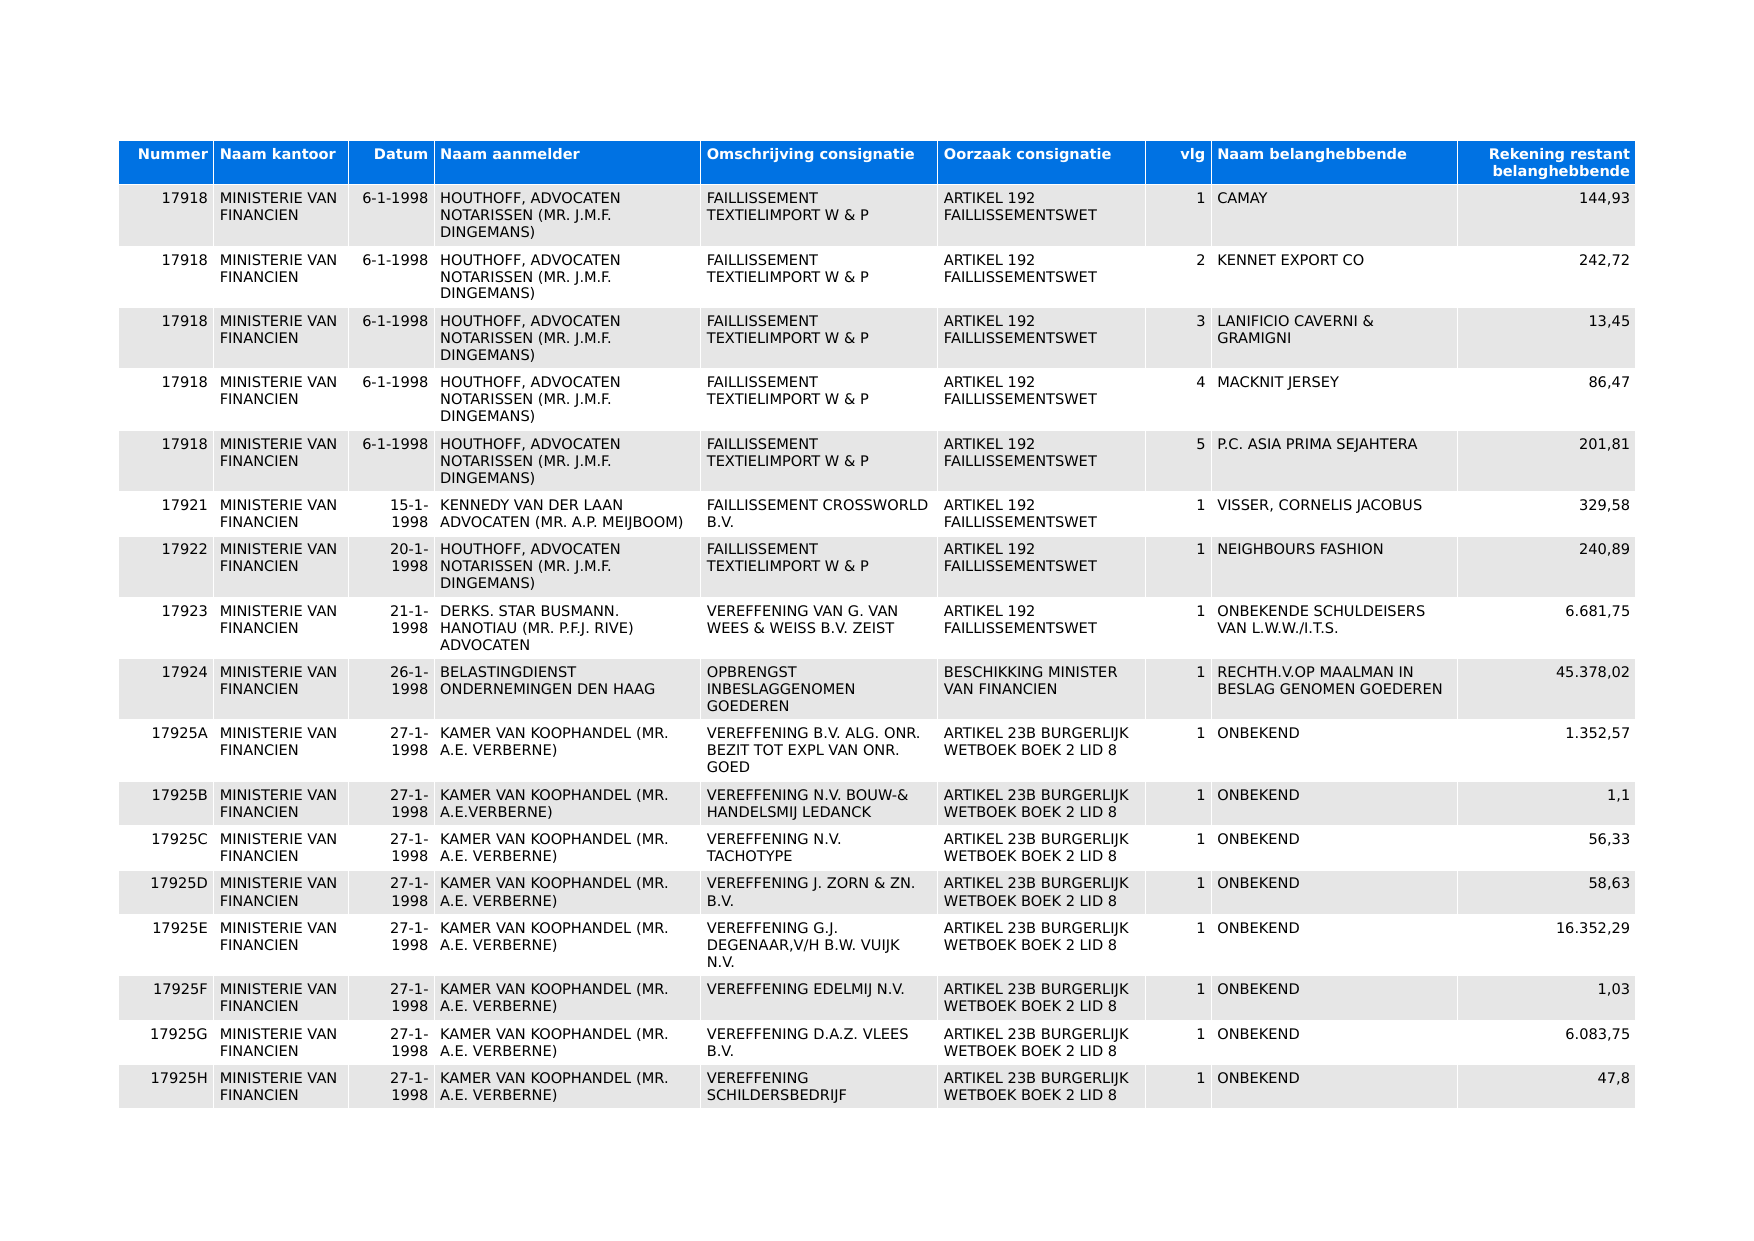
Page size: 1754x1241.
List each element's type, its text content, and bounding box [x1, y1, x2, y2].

table_cell HOUTHOFF, ADVOCATEN NOTARISSEN (MR. J.M.F. DINGEMANS) [435, 247, 700, 307]
table_cell 242,72 [1458, 247, 1635, 307]
table_cell MINISTERIE VAN FINANCIEN [214, 492, 348, 536]
table_cell 1 [1146, 492, 1211, 536]
table_cell 6-1-1998 [349, 431, 434, 491]
table_cell 27-1-1998 [349, 1021, 434, 1064]
table_cell MACKNIT JERSEY [1212, 370, 1457, 430]
table_cell MINISTERIE VAN FINANCIEN [214, 826, 348, 870]
table_header Rekening restant belanghebbende [1458, 141, 1635, 184]
table_cell 1 [1146, 1065, 1211, 1108]
table_cell 17925C [119, 826, 213, 870]
table_cell VEREFFENING D.A.Z. VLEES B.V. [701, 1021, 937, 1064]
table_cell 329,58 [1458, 492, 1635, 536]
table_cell 1 [1146, 537, 1211, 597]
table_cell KAMER VAN KOOPHANDEL (MR. A.E. VERBERNE) [435, 721, 700, 781]
table_cell 1 [1146, 826, 1211, 870]
table_cell ARTIKEL 23B BURGERLIJK WETBOEK BOEK 2 LID 8 [938, 1065, 1145, 1108]
table_cell KAMER VAN KOOPHANDEL (MR. A.E. VERBERNE) [435, 1021, 700, 1064]
table_cell 27-1-1998 [349, 1065, 434, 1108]
table_cell BESCHIKKING MINISTER VAN FINANCIEN [938, 659, 1145, 719]
table_cell CAMAY [1212, 185, 1457, 246]
table_cell ARTIKEL 192 FAILLISSEMENTSWET [938, 185, 1145, 246]
table_cell 1 [1146, 782, 1211, 825]
table_cell 47,8 [1458, 1065, 1635, 1108]
table_cell 58,63 [1458, 871, 1635, 914]
table_cell 27-1-1998 [349, 915, 434, 975]
table_cell FAILLISSEMENT TEXTIELIMPORT W & P [701, 537, 937, 597]
table_cell KAMER VAN KOOPHANDEL (MR. A.E.VERBERNE) [435, 782, 700, 825]
table_cell 17918 [119, 370, 213, 430]
table_cell MINISTERIE VAN FINANCIEN [214, 598, 348, 658]
table_header Naam kantoor [214, 141, 348, 184]
table_cell VEREFFENING VAN G. VAN WEES & WEISS B.V. ZEIST [701, 598, 937, 658]
table_cell KAMER VAN KOOPHANDEL (MR. A.E. VERBERNE) [435, 915, 700, 975]
table_cell MINISTERIE VAN FINANCIEN [214, 915, 348, 975]
table_cell RECHTH.V.OP MAALMAN IN BESLAG GENOMEN GOEDEREN [1212, 659, 1457, 719]
table_cell ARTIKEL 23B BURGERLIJK WETBOEK BOEK 2 LID 8 [938, 721, 1145, 781]
table_cell VISSER, CORNELIS JACOBUS [1212, 492, 1457, 536]
table_cell VEREFFENING EDELMIJ N.V. [701, 976, 937, 1020]
table_cell 1 [1146, 659, 1211, 719]
table_cell ARTIKEL 23B BURGERLIJK WETBOEK BOEK 2 LID 8 [938, 871, 1145, 914]
table_cell ONBEKEND [1212, 782, 1457, 825]
table_cell 240,89 [1458, 537, 1635, 597]
table_cell ARTIKEL 23B BURGERLIJK WETBOEK BOEK 2 LID 8 [938, 915, 1145, 975]
table_cell 86,47 [1458, 370, 1635, 430]
table_cell 17923 [119, 598, 213, 658]
table_cell FAILLISSEMENT TEXTIELIMPORT W & P [701, 370, 937, 430]
table_cell ARTIKEL 192 FAILLISSEMENTSWET [938, 308, 1145, 368]
table_cell 6.681,75 [1458, 598, 1635, 658]
table_cell 1 [1146, 721, 1211, 781]
table_header Nummer [119, 141, 213, 184]
table_cell MINISTERIE VAN FINANCIEN [214, 308, 348, 368]
table_cell FAILLISSEMENT TEXTIELIMPORT W & P [701, 431, 937, 491]
table_cell MINISTERIE VAN FINANCIEN [214, 247, 348, 307]
table_cell HOUTHOFF, ADVOCATEN NOTARISSEN (MR. J.M.F. DINGEMANS) [435, 185, 700, 246]
table_cell NEIGHBOURS FASHION [1212, 537, 1457, 597]
table_cell 27-1-1998 [349, 782, 434, 825]
table_cell FAILLISSEMENT CROSSWORLD B.V. [701, 492, 937, 536]
table_cell LANIFICIO CAVERNI & GRAMIGNI [1212, 308, 1457, 368]
table_cell ONBEKEND [1212, 1021, 1457, 1064]
table_cell 13,45 [1458, 308, 1635, 368]
table_cell ARTIKEL 192 FAILLISSEMENTSWET [938, 598, 1145, 658]
table_cell ONBEKEND [1212, 721, 1457, 781]
table_cell 17918 [119, 247, 213, 307]
table_cell 17918 [119, 431, 213, 491]
table_cell 2 [1146, 247, 1211, 307]
table_cell 1 [1146, 915, 1211, 975]
table_cell HOUTHOFF, ADVOCATEN NOTARISSEN (MR. J.M.F. DINGEMANS) [435, 370, 700, 430]
table_cell ONBEKEND [1212, 871, 1457, 914]
table_cell MINISTERIE VAN FINANCIEN [214, 782, 348, 825]
table_cell VEREFFENING SCHILDERSBEDRIJF [701, 1065, 937, 1108]
table_cell P.C. ASIA PRIMA SEJAHTERA [1212, 431, 1457, 491]
table_cell 1,1 [1458, 782, 1635, 825]
table_cell 6-1-1998 [349, 370, 434, 430]
table_cell 201,81 [1458, 431, 1635, 491]
table_cell HOUTHOFF, ADVOCATEN NOTARISSEN (MR. J.M.F. DINGEMANS) [435, 431, 700, 491]
table_cell ARTIKEL 23B BURGERLIJK WETBOEK BOEK 2 LID 8 [938, 1021, 1145, 1064]
table_cell ARTIKEL 192 FAILLISSEMENTSWET [938, 247, 1145, 307]
table_header Naam aanmelder [435, 141, 700, 184]
table_cell 17925G [119, 1021, 213, 1064]
table_cell MINISTERIE VAN FINANCIEN [214, 431, 348, 491]
table_cell KAMER VAN KOOPHANDEL (MR. A.E. VERBERNE) [435, 871, 700, 914]
table_cell 6-1-1998 [349, 308, 434, 368]
table_cell KENNEDY VAN DER LAAN ADVOCATEN (MR. A.P. MEIJBOOM) [435, 492, 700, 536]
table_cell VEREFFENING J. ZORN & ZN. B.V. [701, 871, 937, 914]
table_cell 1 [1146, 871, 1211, 914]
table_cell 15-1-1998 [349, 492, 434, 536]
table_header Oorzaak consignatie [938, 141, 1145, 184]
table_cell ARTIKEL 23B BURGERLIJK WETBOEK BOEK 2 LID 8 [938, 826, 1145, 870]
table_cell 56,33 [1458, 826, 1635, 870]
table_cell 144,93 [1458, 185, 1635, 246]
table_cell 17925E [119, 915, 213, 975]
table_cell 21-1-1998 [349, 598, 434, 658]
table_cell 45.378,02 [1458, 659, 1635, 719]
table_cell ARTIKEL 192 FAILLISSEMENTSWET [938, 492, 1145, 536]
table_cell 1 [1146, 1021, 1211, 1064]
table_cell MINISTERIE VAN FINANCIEN [214, 976, 348, 1020]
table_cell KAMER VAN KOOPHANDEL (MR. A.E. VERBERNE) [435, 826, 700, 870]
table_cell BELASTINGDIENST ONDERNEMINGEN DEN HAAG [435, 659, 700, 719]
table_cell 17925F [119, 976, 213, 1020]
table_cell 3 [1146, 308, 1211, 368]
table_cell ONBEKEND [1212, 826, 1457, 870]
table_cell 1,03 [1458, 976, 1635, 1020]
table_cell 17918 [119, 185, 213, 246]
table_cell ARTIKEL 23B BURGERLIJK WETBOEK BOEK 2 LID 8 [938, 782, 1145, 825]
table_cell VEREFFENING B.V. ALG. ONR. BEZIT TOT EXPL VAN ONR. GOED [701, 721, 937, 781]
table_cell 27-1-1998 [349, 721, 434, 781]
table_cell MINISTERIE VAN FINANCIEN [214, 1021, 348, 1064]
table_cell 20-1-1998 [349, 537, 434, 597]
table_cell 1 [1146, 976, 1211, 1020]
table_cell ARTIKEL 23B BURGERLIJK WETBOEK BOEK 2 LID 8 [938, 976, 1145, 1020]
table_cell 16.352,29 [1458, 915, 1635, 975]
table_cell HOUTHOFF, ADVOCATEN NOTARISSEN (MR. J.M.F. DINGEMANS) [435, 308, 700, 368]
table_cell 17925H [119, 1065, 213, 1108]
table_cell MINISTERIE VAN FINANCIEN [214, 871, 348, 914]
table_cell 27-1-1998 [349, 826, 434, 870]
table_cell 6-1-1998 [349, 185, 434, 246]
table_cell ONBEKENDE SCHULDEISERS VAN L.W.W./I.T.S. [1212, 598, 1457, 658]
table_cell ARTIKEL 192 FAILLISSEMENTSWET [938, 370, 1145, 430]
table_cell MINISTERIE VAN FINANCIEN [214, 370, 348, 430]
table_cell HOUTHOFF, ADVOCATEN NOTARISSEN (MR. J.M.F. DINGEMANS) [435, 537, 700, 597]
table_header vlg [1146, 141, 1211, 184]
table_cell 17924 [119, 659, 213, 719]
table_cell KAMER VAN KOOPHANDEL (MR. A.E. VERBERNE) [435, 1065, 700, 1108]
table_cell FAILLISSEMENT TEXTIELIMPORT W & P [701, 308, 937, 368]
table_cell 17925D [119, 871, 213, 914]
table_cell 17922 [119, 537, 213, 597]
table_cell 6-1-1998 [349, 247, 434, 307]
table_cell KAMER VAN KOOPHANDEL (MR. A.E. VERBERNE) [435, 976, 700, 1020]
table_cell ARTIKEL 192 FAILLISSEMENTSWET [938, 537, 1145, 597]
table_cell MINISTERIE VAN FINANCIEN [214, 537, 348, 597]
table_cell KENNET EXPORT CO [1212, 247, 1457, 307]
table_cell 27-1-1998 [349, 871, 434, 914]
table_header Omschrijving consignatie [701, 141, 937, 184]
table_header Datum [349, 141, 434, 184]
table_cell FAILLISSEMENT TEXTIELIMPORT W & P [701, 247, 937, 307]
table_cell ONBEKEND [1212, 1065, 1457, 1108]
table_cell ARTIKEL 192 FAILLISSEMENTSWET [938, 431, 1145, 491]
table_cell 6.083,75 [1458, 1021, 1635, 1064]
table_cell OPBRENGST INBESLAGGENOMEN GOEDEREN [701, 659, 937, 719]
table_cell 1 [1146, 185, 1211, 246]
table_cell MINISTERIE VAN FINANCIEN [214, 721, 348, 781]
table_cell 26-1-1998 [349, 659, 434, 719]
table_header Naam belanghebbende [1212, 141, 1457, 184]
table_cell ONBEKEND [1212, 976, 1457, 1020]
table_cell MINISTERIE VAN FINANCIEN [214, 185, 348, 246]
table_cell 27-1-1998 [349, 976, 434, 1020]
table_cell 17925A [119, 721, 213, 781]
table_cell FAILLISSEMENT TEXTIELIMPORT W & P [701, 185, 937, 246]
table_cell 5 [1146, 431, 1211, 491]
table_cell 1.352,57 [1458, 721, 1635, 781]
table_cell 17921 [119, 492, 213, 536]
table_cell 17925B [119, 782, 213, 825]
table_cell ONBEKEND [1212, 915, 1457, 975]
table_cell 17918 [119, 308, 213, 368]
table_cell DERKS. STAR BUSMANN. HANOTIAU (MR. P.F.J. RIVE) ADVOCATEN [435, 598, 700, 658]
table_cell 1 [1146, 598, 1211, 658]
table_cell VEREFFENING N.V. BOUW-& HANDELSMIJ LEDANCK [701, 782, 937, 825]
table_cell VEREFFENING N.V. TACHOTYPE [701, 826, 937, 870]
table_cell MINISTERIE VAN FINANCIEN [214, 1065, 348, 1108]
table_cell VEREFFENING G.J. DEGENAAR,V/H B.W. VUIJK N.V. [701, 915, 937, 975]
table_cell 4 [1146, 370, 1211, 430]
table_cell MINISTERIE VAN FINANCIEN [214, 659, 348, 719]
